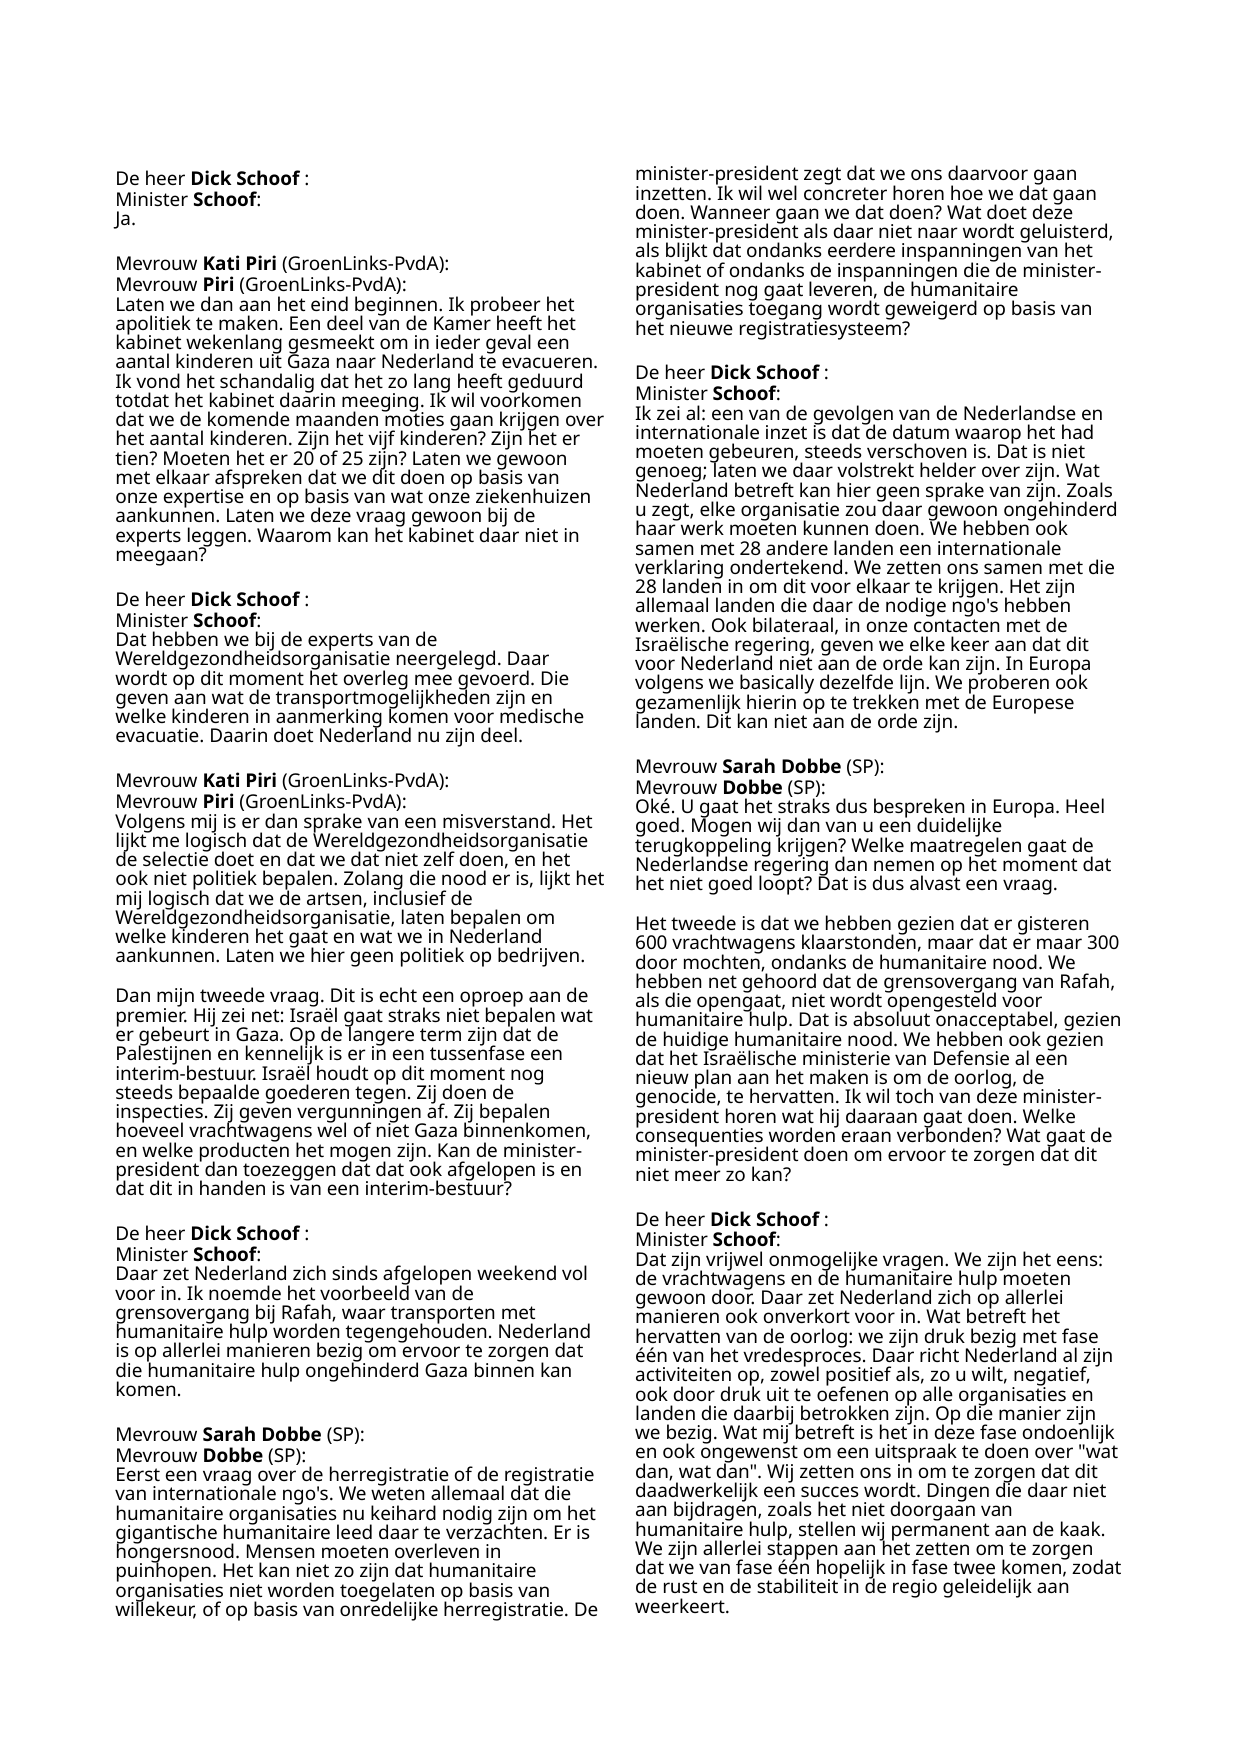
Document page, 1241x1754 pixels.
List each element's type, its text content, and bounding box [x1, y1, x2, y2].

text Mevrouw Piri (GroenLinks-PvdA): [115, 793, 605, 813]
text Dat hebben we bij de experts van de Wereldgezondheidsorganisatie neergelegd. Daar wordt op dit moment het overleg mee gevoerd. Die geven aan wat de transportmogelijkheden zijn en welke kinderen in aanmerking komen voor medische evacuatie. Daarin doet Nederland nu zijn deel. [115, 631, 605, 747]
text Laten we dan aan het eind beginnen. Ik probeer het apolitiek te maken. Een deel van de Kamer heeft het kabinet wekenlang gesmeekt om in ieder geval een aantal kinderen uit Gaza naar Nederland te evacueren. Ik vond het schandalig dat het zo lang heeft geduurd totdat het kabinet daarin meeging. Ik wil voorkomen dat we de komende maanden moties gaan krijgen over het aantal kinderen. Zijn het vijf kinderen? Zijn het er tien? Moeten het er 20 of 25 zijn? Laten we gewoon met elkaar afspreken dat we dit doen op basis van onze expertise en op basis van wat onze ziekenhuizen aankunnen. Laten we deze vraag gewoon bij de experts leggen. Waarom kan het kabinet daar niet in meegaan? [115, 296, 605, 565]
text Het tweede is dat we hebben gezien dat er gisteren 600 vrachtwagens klaarstonden, maar dat er maar 300 door mochten, ondanks de humanitaire nood. We hebben net gehoord dat de grensovergang van Rafah, als die opengaat, niet wordt opengesteld voor humanitaire hulp. Dat is absoluut onacceptabel, gezien de huidige humanitaire nood. We hebben ook gezien dat het Israëlische ministerie van Defensie al een nieuw plan aan het maken is om de oorlog, de genocide, te hervatten. Ik wil toch van deze minister-president horen wat hij daaraan gaat doen. Welke consequenties worden eraan verbonden? Wat gaat de minister-president doen om ervoor te zorgen dat dit niet meer zo kan? [635, 915, 1125, 1185]
text Dat zijn vrijwel onmogelijke vragen. We zijn het eens: de vrachtwagens en de humanitaire hulp moeten gewoon door. Daar zet Nederland zich op allerlei manieren ook onverkort voor in. Wat betreft het hervatten van de oorlog: we zijn druk bezig met fase één van het vredesproces. Daar richt Nederland al zijn activiteiten op, zowel positief als, zo u wilt, negatief, ook door druk uit te oefenen op alle organisaties en landen die daarbij betrokken zijn. Op die manier zijn we bezig. Wat mij betreft is het in deze fase ondoenlijk en ook ongewenst om een uitspraak te doen over "wat dan, wat dan". Wij zetten ons in om te zorgen dat dit daadwerkelijk een succes wordt. Dingen die daar niet aan bijdragen, zoals het niet doorgaan van humanitaire hulp, stellen wij permanent aan de kaak. We zijn allerlei stappen aan het zetten om te zorgen dat we van fase één hopelijk in fase twee komen, zodat de rust en de stabiliteit in de regio geleidelijk aan weerkeert. [635, 1251, 1125, 1617]
text De heer Dick Schoof : [115, 586, 605, 612]
text Eerst een vraag over de herregistratie of de registratie van internationale ngo's. We weten allemaal dat die humanitaire organisaties nu keihard nodig zijn om het gigantische humanitaire leed daar te verzachten. Er is hongersnood. Mensen moeten overleven in puinhopen. Het kan niet zo zijn dat humanitaire organisaties niet worden toegelaten op basis van willekeur, of op basis van onredelijke herregistratie. De [115, 1466, 605, 1620]
text Mevrouw Dobbe (SP): [635, 779, 1125, 798]
text Mevrouw Sarah Dobbe (SP): [635, 753, 1125, 779]
text minister-president zegt dat we ons daarvoor gaan inzetten. Ik wil wel concreter horen hoe we dat gaan doen. Wanneer gaan we dat doen? Wat doet deze minister-president als daar niet naar wordt geluisterd, als blijkt dat ondanks eerdere inspanningen van het kabinet of ondanks de inspanningen die de minister-president nog gaat leveren, de humanitaire organisaties toegang wordt geweigerd op basis van het nieuwe registratiesysteem? [635, 165, 1125, 339]
text Minister Schoof: [635, 385, 1125, 404]
text Minister Schoof: [115, 612, 605, 631]
text Ik zei al: een van de gevolgen van de Nederlandse en internationale inzet is dat de datum waarop het had moeten gebeuren, steeds verschoven is. Dat is niet genoeg; laten we daar volstrekt helder over zijn. Wat Nederland betreft kan hier geen sprake van zijn. Zoals u zegt, elke organisatie zou daar gewoon ongehinderd haar werk moeten kunnen doen. We hebben ook samen met 28 andere landen een internationale verklaring ondertekend. We zetten ons samen met die 28 landen in om dit voor elkaar te krijgen. Het zijn allemaal landen die daar de nodige ngo's hebben werken. Ook bilateraal, in onze contacten met de Israëlische regering, geven we elke keer aan dat dit voor Nederland niet aan de orde kan zijn. In Europa volgens we basically dezelfde lijn. We proberen ook gezamenlijk hierin op te trekken met de Europese landen. Dit kan niet aan de orde zijn. [635, 404, 1125, 732]
text Daar zet Nederland zich sinds afgelopen weekend vol voor in. Ik noemde het voorbeeld van de grensovergang bij Rafah, waar transporten met humanitaire hulp worden tegengehouden. Nederland is op allerlei manieren bezig om ervoor te zorgen dat die humanitaire hulp ongehinderd Gaza binnen kan komen. [115, 1265, 605, 1400]
text Minister Schoof: [115, 1246, 605, 1265]
text Mevrouw Dobbe (SP): [115, 1447, 605, 1466]
text De heer Dick Schoof : [635, 359, 1125, 385]
text Dan mijn tweede vraag. Dit is echt een oproep aan de premier. Hij zei net: Israël gaat straks niet bepalen wat er gebeurt in Gaza. Op de langere term zijn dat de Palestijnen en kennelijk is er in een tussenfase een interim-bestuur. Israël houdt op dit moment nog steeds bepaalde goederen tegen. Zij doen de inspecties. Zij geven vergunningen af. Zij bepalen hoeveel vrachtwagens wel of niet Gaza binnenkomen, en welke producten het mogen zijn. Kan de minister-president dan toezeggen dat dat ook afgelopen is en dat dit in handen is van een interim-bestuur? [115, 987, 605, 1199]
text Minister Schoof: [635, 1231, 1125, 1251]
text Oké. U gaat het straks dus bespreken in Europa. Heel goed. Mogen wij dan van u een duidelijke terugkoppeling krijgen? Welke maatregelen gaat de Nederlandse regering dan nemen op het moment dat het niet goed loopt? Dat is dus alvast een vraag. [635, 798, 1125, 894]
text Mevrouw Sarah Dobbe (SP): [115, 1421, 605, 1447]
text Mevrouw Kati Piri (GroenLinks-PvdA): [115, 251, 605, 276]
text Mevrouw Kati Piri (GroenLinks-PvdA): [115, 768, 605, 793]
text De heer Dick Schoof : [115, 1220, 605, 1246]
text Mevrouw Piri (GroenLinks-PvdA): [115, 276, 605, 296]
text De heer Dick Schoof : [115, 165, 605, 191]
text De heer Dick Schoof : [635, 1206, 1125, 1231]
text Volgens mij is er dan sprake van een misverstand. Het lijkt me logisch dat de Wereldgezondheidsorganisatie de selectie doet en dat we dat niet zelf doen, en het ook niet politiek bepalen. Zolang die nood er is, lijkt het mij logisch dat we de artsen, inclusief de Wereldgezondheidsorganisatie, laten bepalen om welke kinderen het gaat en wat we in Nederland aankunnen. Laten we hier geen politiek op bedrijven. [115, 813, 605, 967]
text Minister Schoof: [115, 191, 605, 210]
text Ja. [115, 210, 605, 230]
